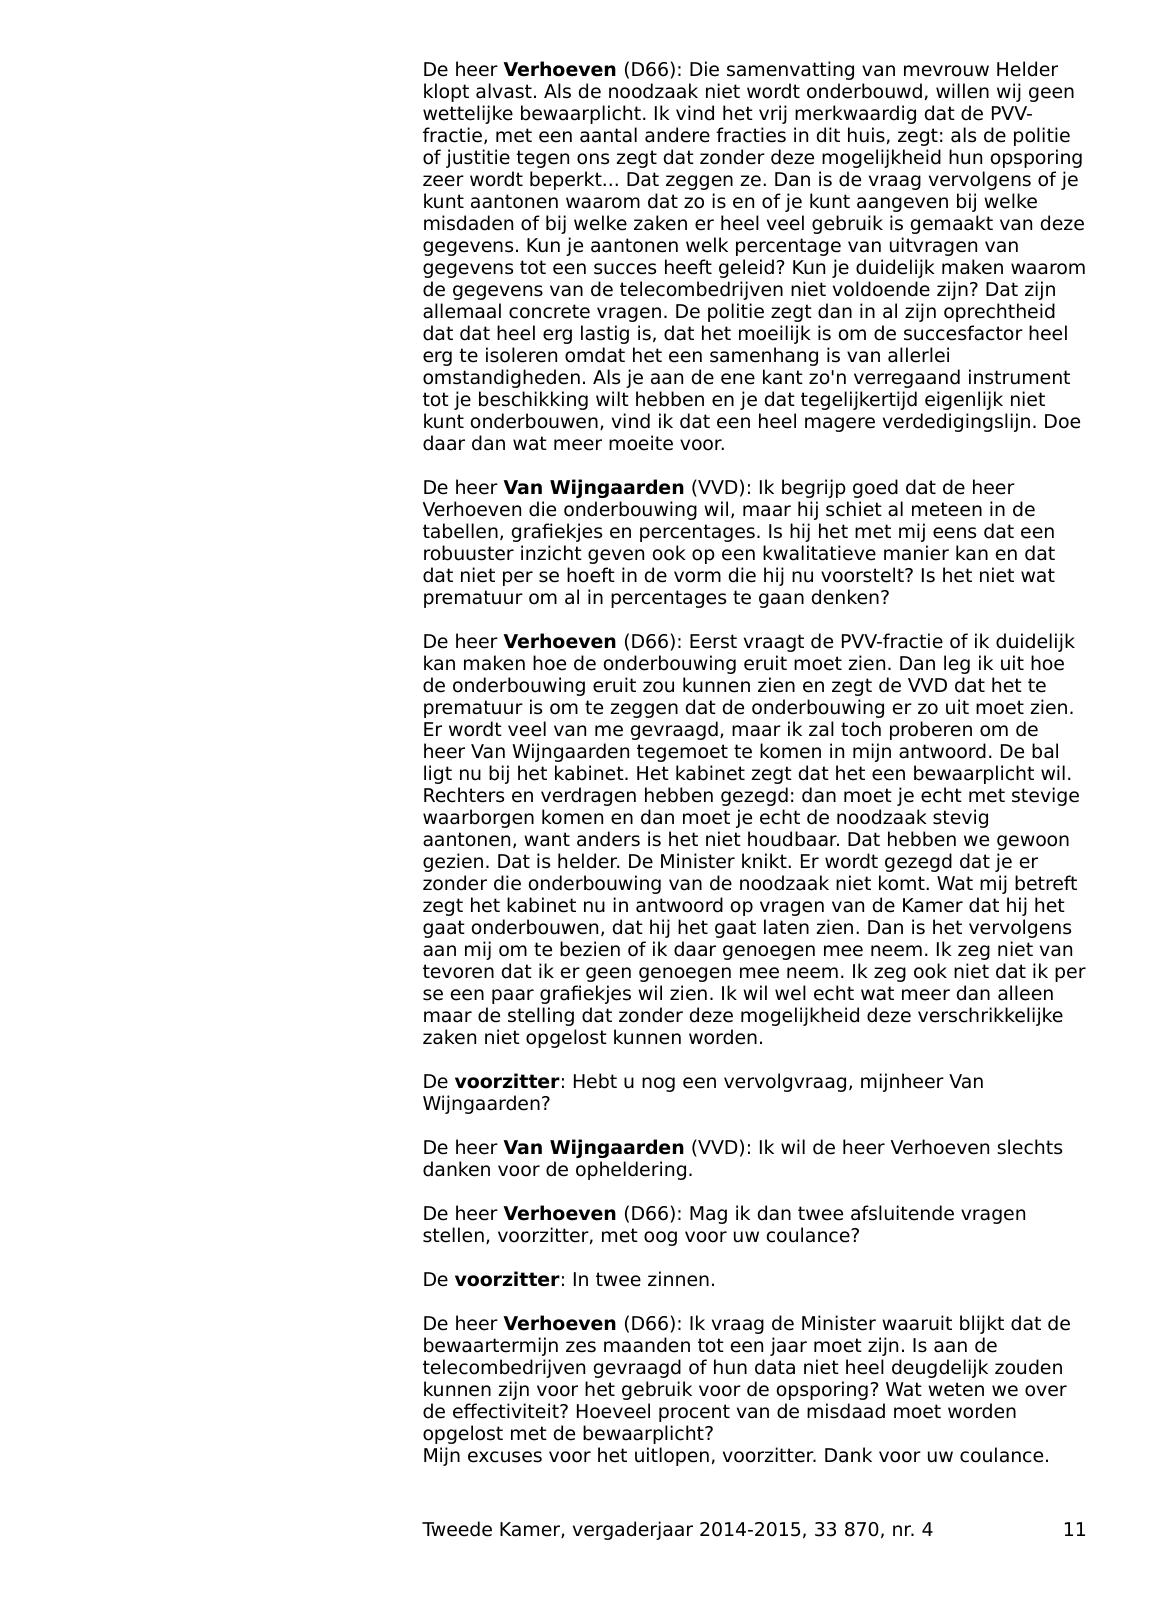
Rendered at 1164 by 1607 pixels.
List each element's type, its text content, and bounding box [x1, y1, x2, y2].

text Mijn excuses voor het uitlopen, voorzitter. Dank voor uw coulance. [422, 1445, 1087, 1467]
text De heer Van Wijngaarden (VVD): Ik wil de heer Verhoeven slechts danken voor de opheldering. [422, 1137, 1087, 1181]
text De heer Verhoeven (D66): Mag ik dan twee afsluitende vragen stellen, voorzitter, met oog voor uw coulance? [422, 1203, 1087, 1247]
text De heer Van Wijngaarden (VVD): Ik begrijp goed dat de heer Verhoeven die onderbouwing wil, maar hij schiet al meteen in de tabellen, grafiekjes en percentages. Is hij het met mij eens dat een robuuster inzicht geven ook op een kwalitatieve manier kan en dat dat niet per se hoeft in de vorm die hij nu voorstelt? Is het niet wat prematuur om al in percentages te gaan denken? [422, 477, 1087, 609]
text De heer Verhoeven (D66): Eerst vraagt de PVV-fractie of ik duidelijk kan maken hoe de onderbouwing eruit moet zien. Dan leg ik uit hoe de onderbouwing eruit zou kunnen zien en zegt de VVD dat het te prematuur is om te zeggen dat de onderbouwing er zo uit moet zien. Er wordt veel van me gevraagd, maar ik zal toch proberen om de heer Van Wijngaarden tegemoet te komen in mijn antwoord. De bal ligt nu bij het kabinet. Het kabinet zegt dat het een bewaarplicht wil. Rechters en verdragen hebben gezegd: dan moet je echt met stevige waarborgen komen en dan moet je echt de noodzaak stevig aantonen, want anders is het niet houdbaar. Dat hebben we gewoon gezien. Dat is helder. De Minister knikt. Er wordt gezegd dat je er zonder die onderbouwing van de noodzaak niet komt. Wat mij betreft zegt het kabinet nu in antwoord op vragen van de Kamer dat hij het gaat onderbouwen, dat hij het gaat laten zien. Dan is het vervolgens aan mij om te bezien of ik daar genoegen mee neem. Ik zeg niet van tevoren dat ik er geen genoegen mee neem. Ik zeg ook niet dat ik per se een paar grafiekjes wil zien. Ik wil wel echt wat meer dan alleen maar de stelling dat zonder deze mogelijkheid deze verschrikkelijke zaken niet opgelost kunnen worden. [422, 631, 1087, 1048]
text De voorzitter: Hebt u nog een vervolgvraag, mijnheer Van Wijngaarden? [422, 1071, 1087, 1115]
text De heer Verhoeven (D66): Die samenvatting van mevrouw Helder klopt alvast. Als de noodzaak niet wordt onderbouwd, willen wij geen wettelijke bewaarplicht. Ik vind het vrij merkwaardig dat de PVV-fractie, met een aantal andere fracties in dit huis, zegt: als de politie of justitie tegen ons zegt dat zonder deze mogelijkheid hun opsporing zeer wordt beperkt... Dat zeggen ze. Dan is de vraag vervolgens of je kunt aantonen waarom dat zo is en of je kunt aangeven bij welke misdaden of bij welke zaken er heel veel gebruik is gemaakt van deze gegevens. Kun je aantonen welk percentage van uitvragen van gegevens tot een succes heeft geleid? Kun je duidelijk maken waarom de gegevens van de telecombedrijven niet voldoende zijn? Dat zijn allemaal concrete vragen. De politie zegt dan in al zijn oprechtheid dat dat heel erg lastig is, dat het moeilijk is om de succesfactor heel erg te isoleren omdat het een samenhang is van allerlei omstandigheden. Als je aan de ene kant zo'n verregaand instrument tot je beschikking wilt hebben en je dat tegelijkertijd eigenlijk niet kunt onderbouwen, vind ik dat een heel magere verdedigingslijn. Doe daar dan wat meer moeite voor. [422, 59, 1087, 455]
text De heer Verhoeven (D66): Ik vraag de Minister waaruit blijkt dat de bewaartermijn zes maanden tot een jaar moet zijn. Is aan de telecombedrijven gevraagd of hun data niet heel deugdelijk zouden kunnen zijn voor het gebruik voor de opsporing? Wat weten we over de effectiviteit? Hoeveel procent van de misdaad moet worden opgelost met de bewaarplicht? [422, 1313, 1087, 1445]
text De voorzitter: In twee zinnen. [422, 1269, 1087, 1291]
